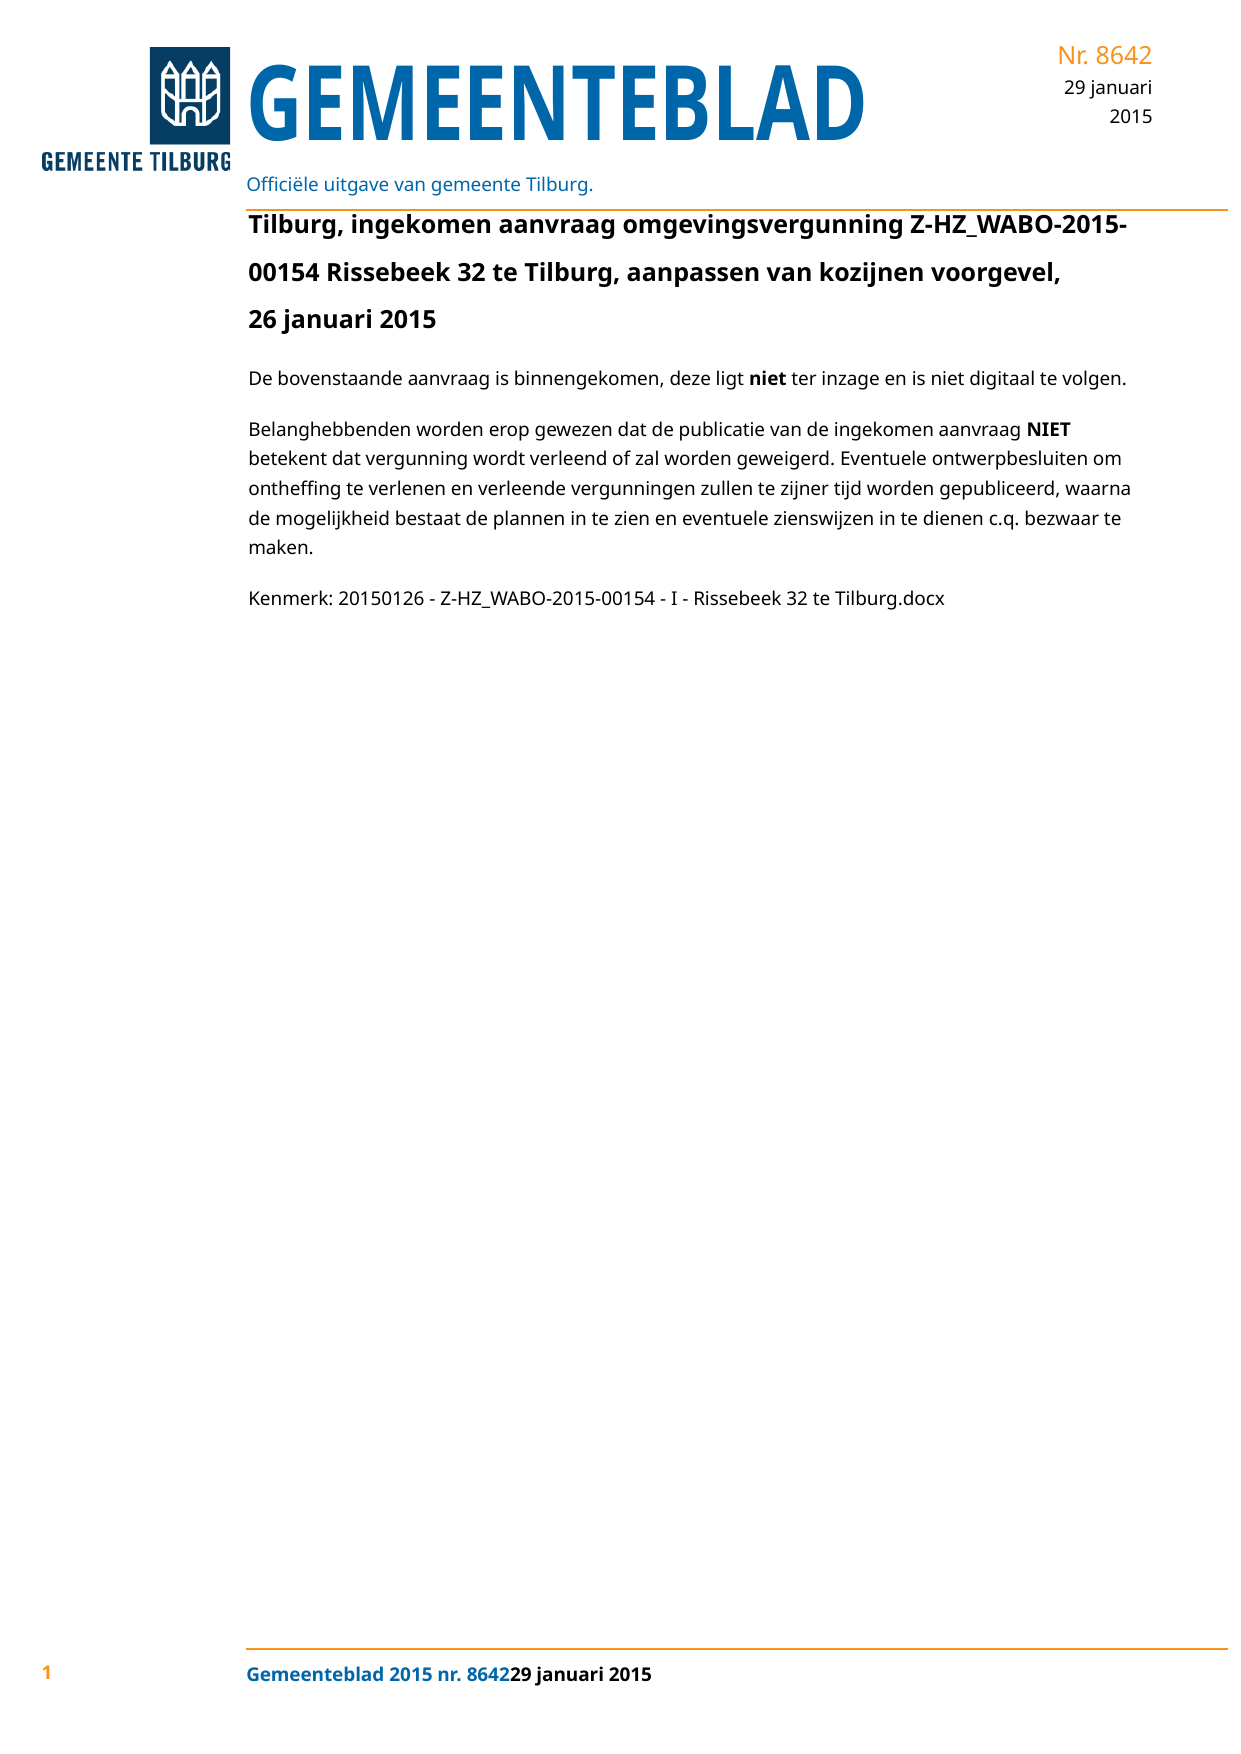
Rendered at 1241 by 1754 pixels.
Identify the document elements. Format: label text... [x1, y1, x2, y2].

text Belanghebbenden worden erop gewezen dat de publicatie van de ingekomen aanvraag NIET betekent dat vergunning wordt verleend of zal worden geweigerd. Eventuele ontwerpbesluiten om ontheffing te verlenen en verleende vergunningen zullen te zijner tijd worden gepubliceerd, waarna de mogelijkheid bestaat de plannen in te zien en eventuele zienswijzen in te dienen c.q. bezwaar te maken. [248, 416, 1152, 560]
text Tilburg, ingekomen aanvraag omgevingsvergunning Z-HZ_WABO-2015-00154 Rissebeek 32 te Tilburg, aanpassen van kozijnen voorgevel, 26 januari 2015 [248, 211, 1152, 336]
picture [41, 47, 231, 172]
text Kenmerk: 20150126 - Z-HZ_WABO-2015-00154 - I - Rissebeek 32 te Tilburg.docx [248, 585, 1152, 610]
text De bovenstaande aanvraag is binnengekomen, deze ligt niet ter inzage en is niet digitaal te volgen. [248, 366, 1152, 391]
